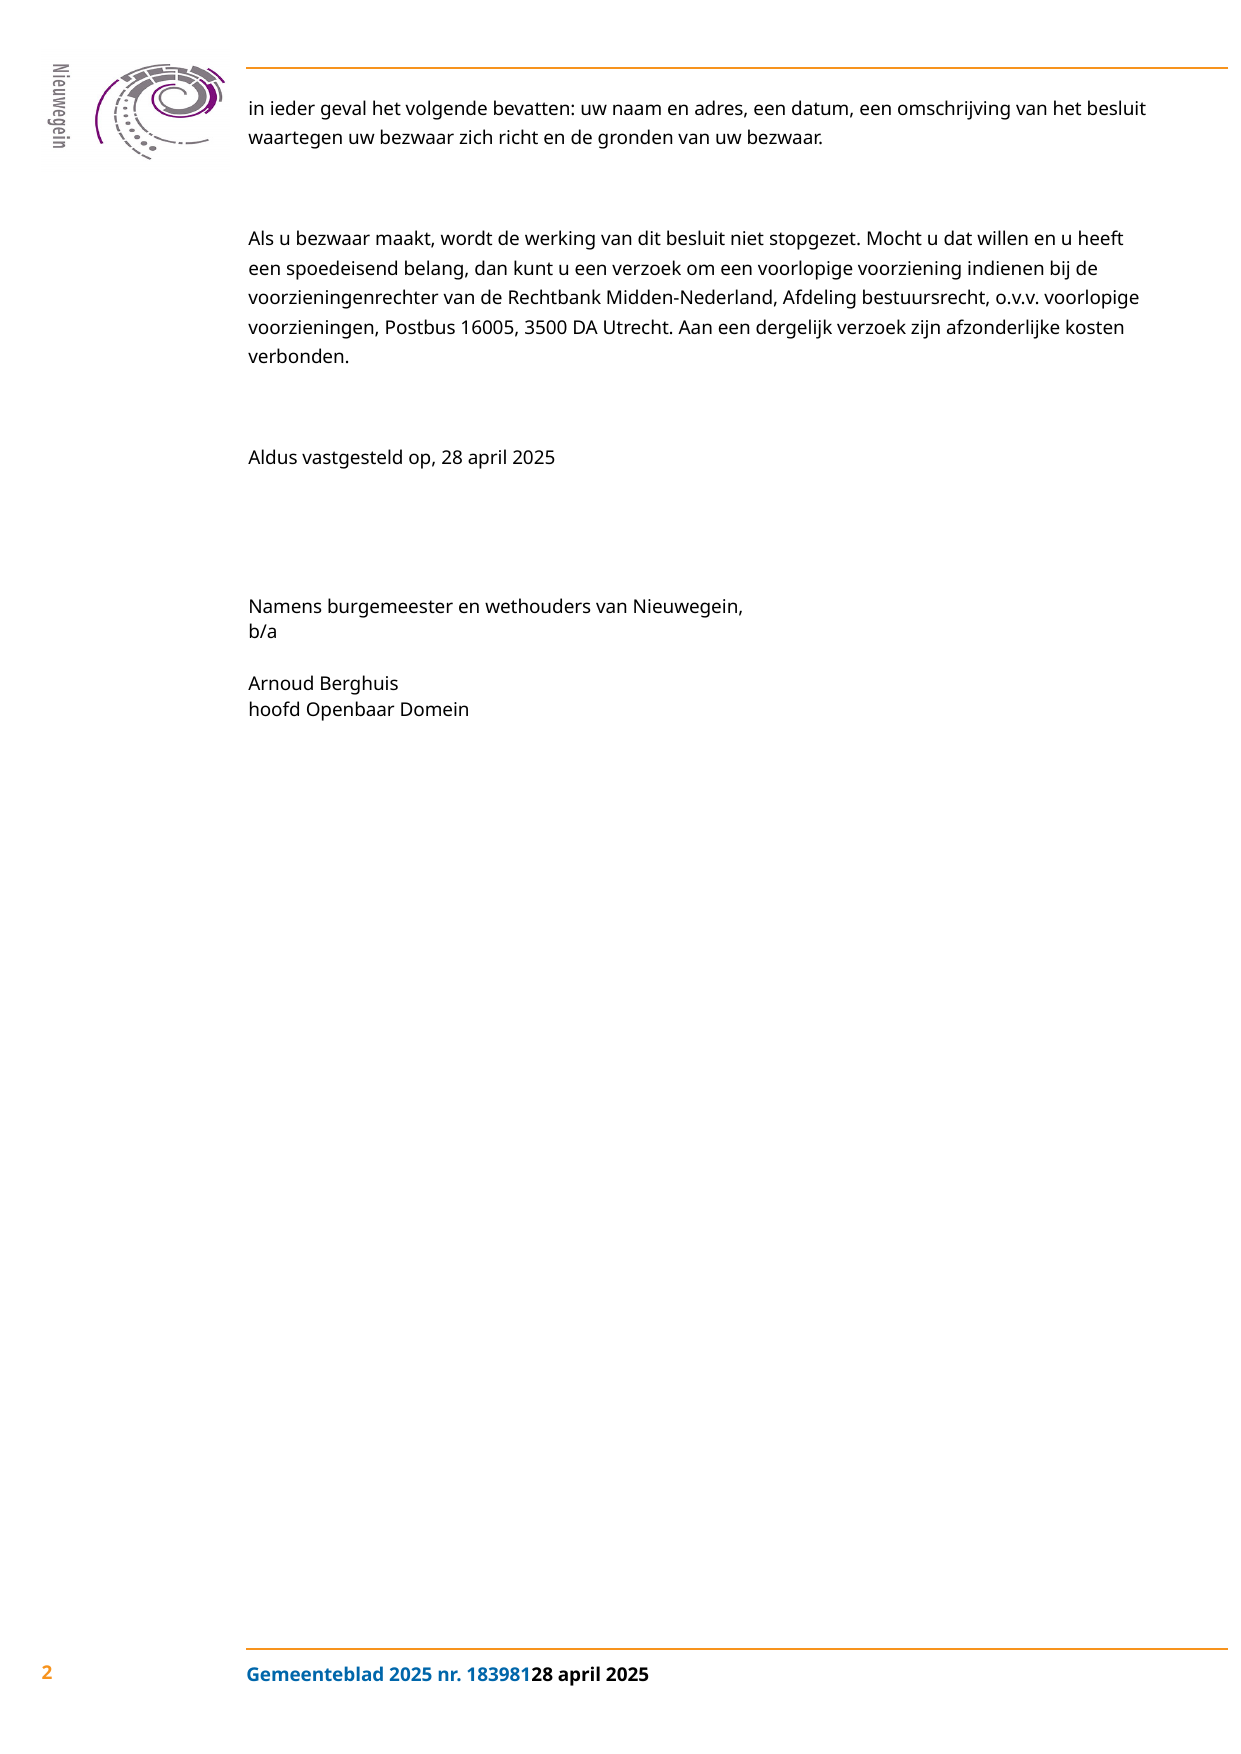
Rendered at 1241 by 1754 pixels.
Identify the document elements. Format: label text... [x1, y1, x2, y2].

text Namens burgemeester en wethouders van Nieuwegein, [248, 593, 1152, 619]
text hoofd Openbaar Domein [248, 696, 1152, 722]
text in ieder geval het volgende bevatten: uw naam en adres, een datum, een omschrijving van het besluit waartegen uw bezwaar zich richt en de gronden van uw bezwaar. [248, 95, 1152, 150]
text Aldus vastgesteld op, 28 april 2025 [248, 444, 1152, 470]
text Arnoud Berghuis [248, 670, 1152, 696]
text Als u bezwaar maakt, wordt de werking van dit besluit niet stopgezet. Mocht u dat willen en u heeft een spoedeisend belang, dan kunt u een verzoek om een voorlopige voorziening indienen bij de voorzieningenrechter van de Rechtbank Midden-Nederland, Afdeling bestuursrecht, o.v.v. voorlopige voorzieningen, Postbus 16005, 3500 DA Utrecht. Aan een dergelijk verzoek zijn afzonderlijke kosten verbonden. [248, 225, 1152, 369]
picture [41, 47, 231, 172]
text b/a [248, 619, 1152, 644]
